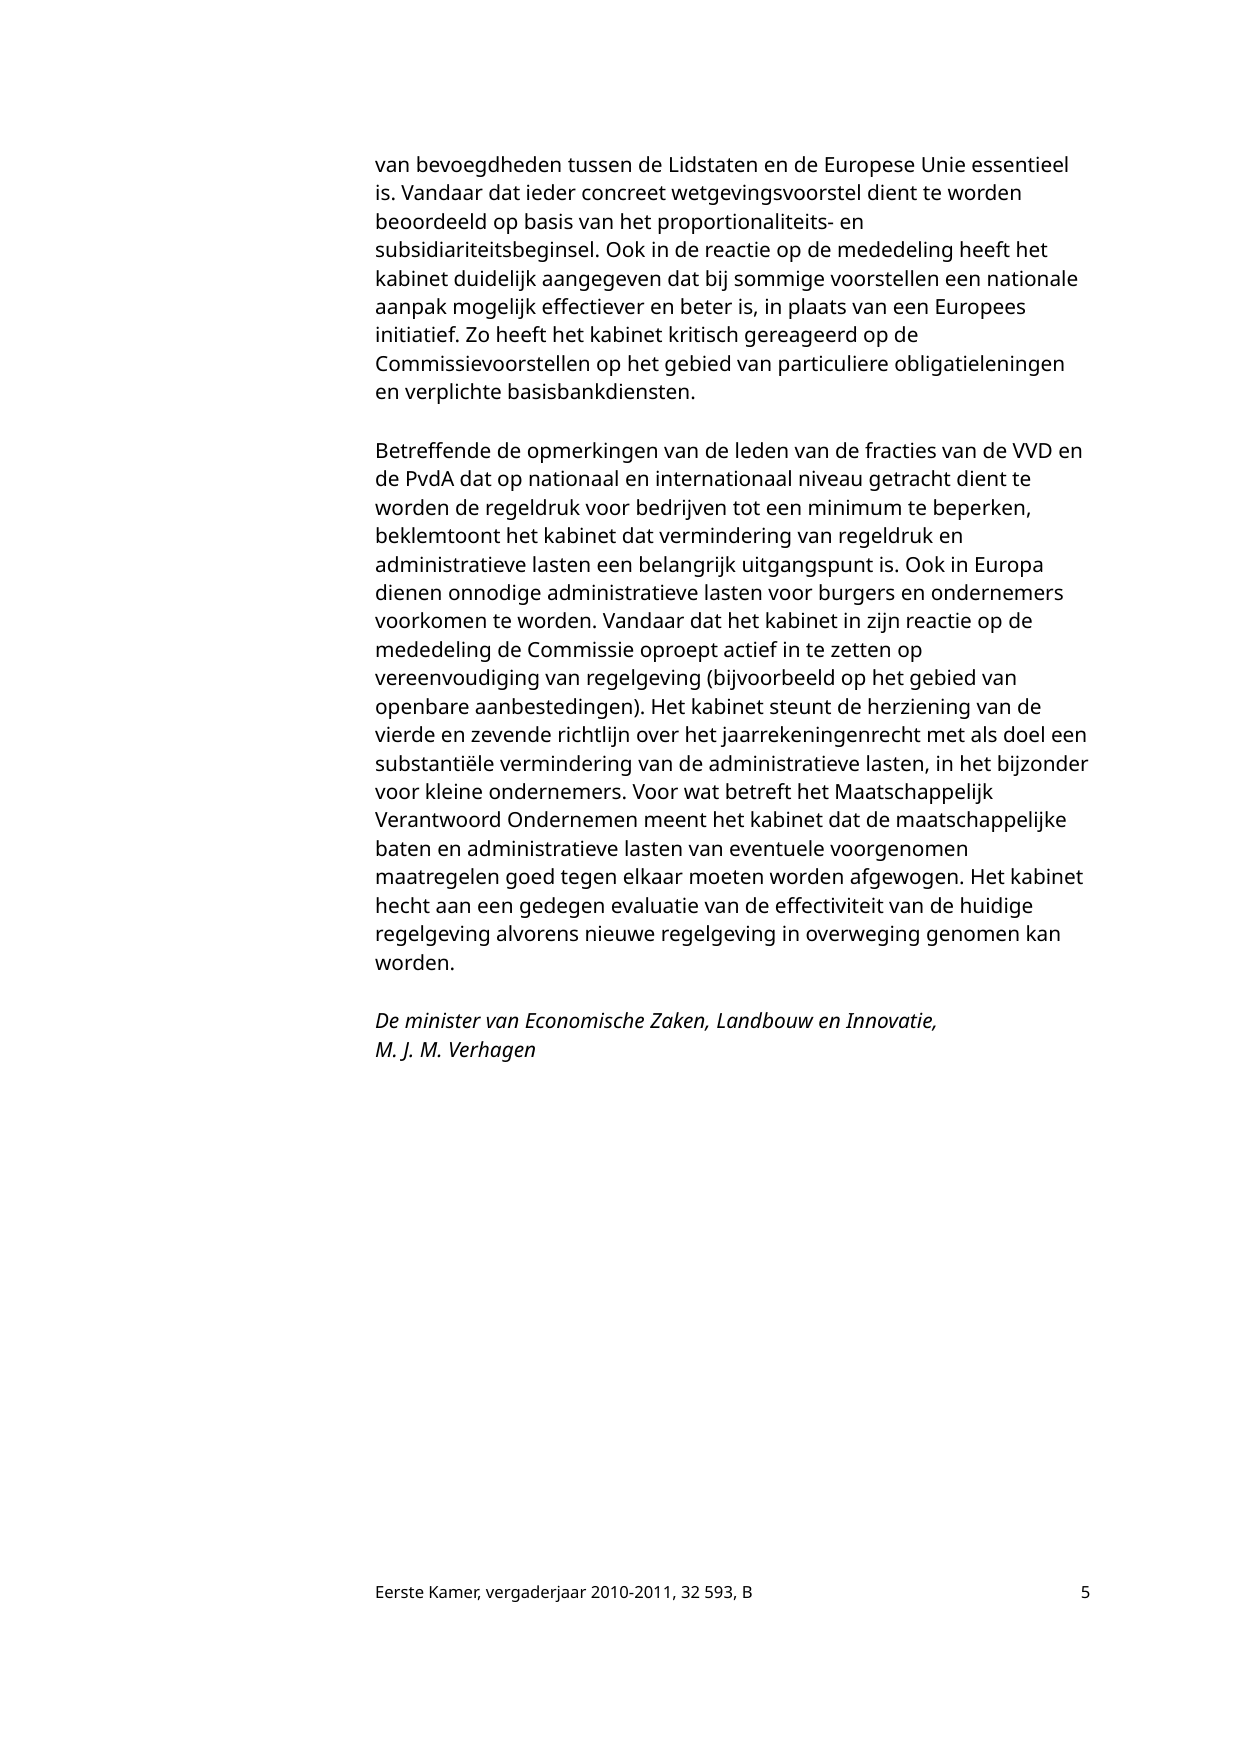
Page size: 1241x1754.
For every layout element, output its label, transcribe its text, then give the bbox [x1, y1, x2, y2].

text Betreffende de opmerkingen van de leden van de fracties van de VVD en de PvdA dat op nationaal en internationaal niveau getracht dient te worden de regeldruk voor bedrijven tot een minimum te beperken, beklemtoont het kabinet dat vermindering van regeldruk en administratieve lasten een belangrijk uitgangspunt is. Ook in Europa dienen onnodige administratieve lasten voor burgers en ondernemers voorkomen te worden. Vandaar dat het kabinet in zijn reactie op de mededeling de Commissie oproept actief in te zetten op vereenvoudiging van regelgeving (bijvoorbeeld op het gebied van openbare aanbestedingen). Het kabinet steunt de herziening van de vierde en zevende richtlijn over het jaarrekeningenrecht met als doel een substantiële vermindering van de administratieve lasten, in het bijzonder voor kleine ondernemers. Voor wat betreft het Maatschappelijk Verantwoord Ondernemen meent het kabinet dat de maatschappelijke baten en administratieve lasten van eventuele voorgenomen maatregelen goed tegen elkaar moeten worden afgewogen. Het kabinet hecht aan een gedegen evaluatie van de effectiviteit van de huidige regelgeving alvorens nieuwe regelgeving in overweging genomen kan worden. [375, 436, 1090, 976]
text De minister van Economische Zaken, Landbouw en Innovatie, [375, 1006, 1090, 1035]
text van bevoegdheden tussen de Lidstaten en de Europese Unie essentieel is. Vandaar dat ieder concreet wetgevingsvoorstel dient te worden beoordeeld op basis van het proportionaliteits- en subsidiariteitsbeginsel. Ook in de reactie op de mededeling heeft het kabinet duidelijk aangegeven dat bij sommige voorstellen een nationale aanpak mogelijk effectiever en beter is, in plaats van een Europees initiatief. Zo heeft het kabinet kritisch gereageerd op de Commissievoorstellen op het gebied van particuliere obligatieleningen en verplichte basisbankdiensten. [375, 150, 1090, 406]
text M. J. M. Verhagen [375, 1035, 1090, 1063]
